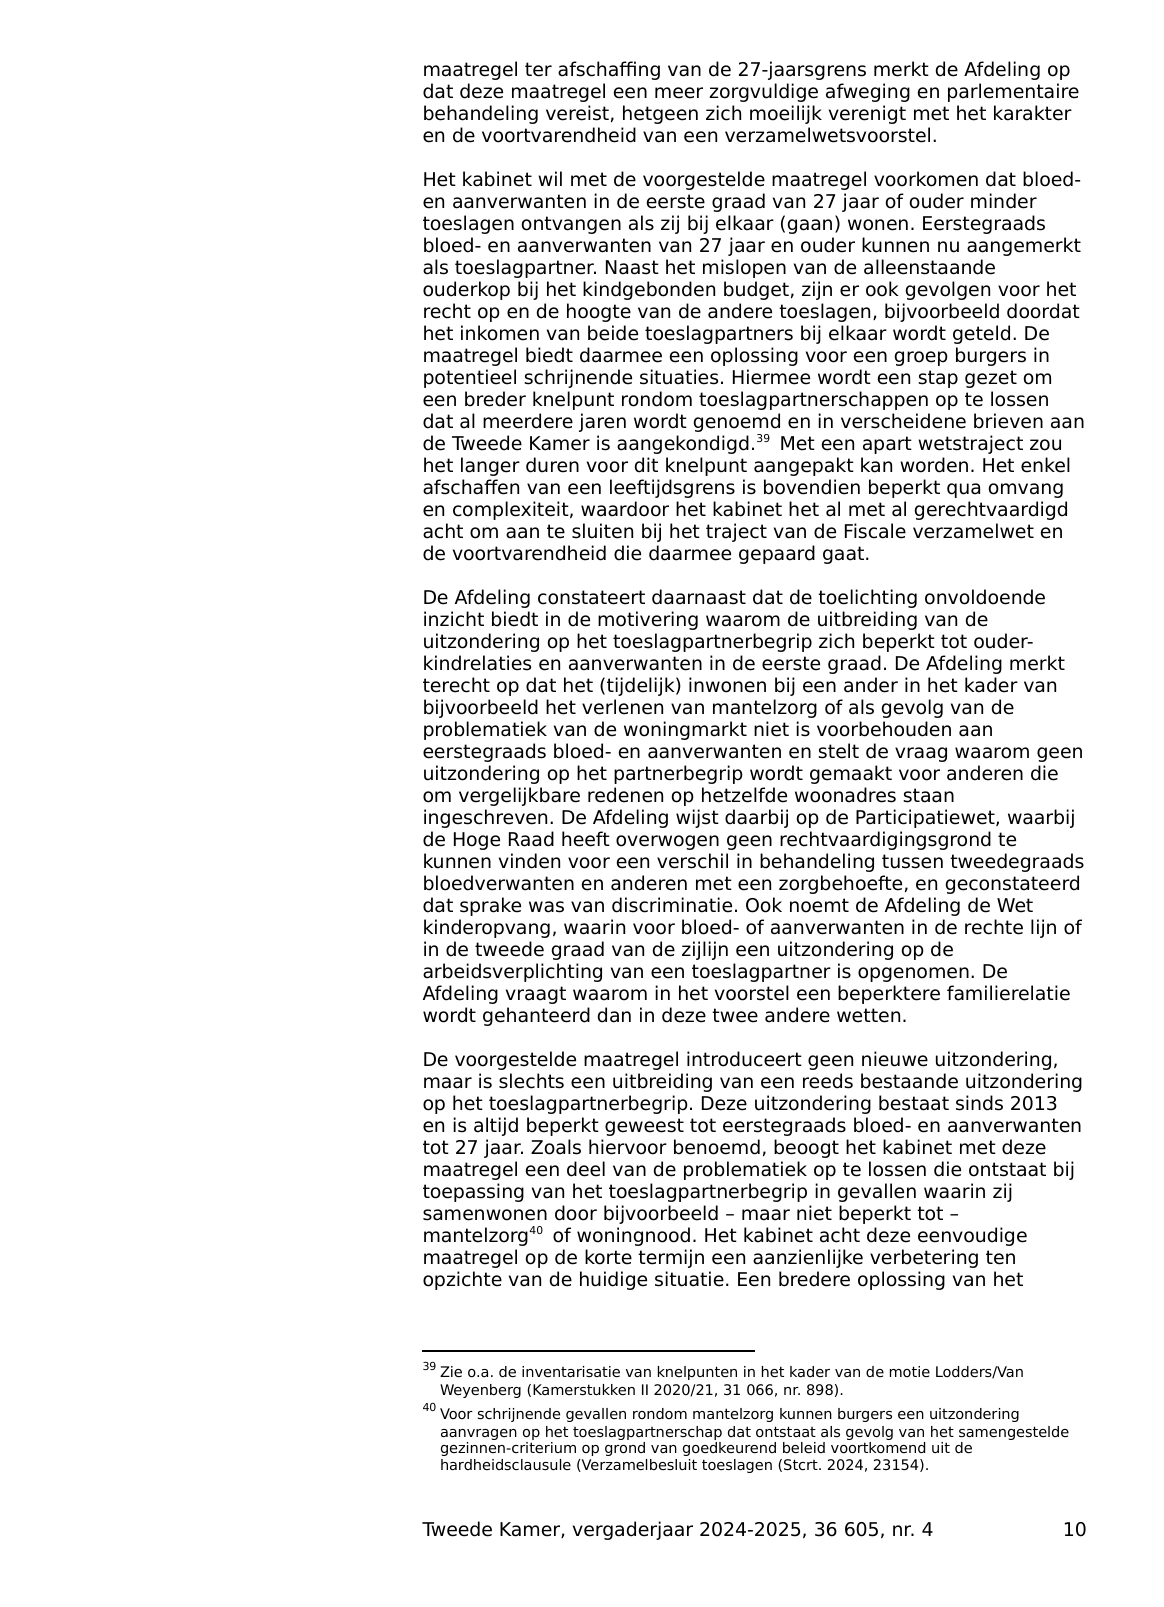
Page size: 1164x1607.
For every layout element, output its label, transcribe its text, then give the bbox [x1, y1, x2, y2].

text Zie o.a. de inventarisatie van knelpunten in het kader van de motie Lodders/Van Weyenberg (Kamerstukken II 2020/21, 31 066, nr. 898). [422, 1360, 1087, 1399]
text Het kabinet wil met de voorgestelde maatregel voorkomen dat bloed- en aanverwanten in de eerste graad van 27 jaar of ouder minder toeslagen ontvangen als zij bij elkaar (gaan) wonen. Eerstegraads bloed- en aanverwanten van 27 jaar en ouder kunnen nu aangemerkt als toeslagpartner. Naast het mislopen van de alleenstaande ouderkop bij het kindgebonden budget, zijn er ook gevolgen voor het recht op en de hoogte van de andere toeslagen, bijvoorbeeld doordat het inkomen van beide toeslagpartners bij elkaar wordt geteld. De maatregel biedt daarmee een oplossing voor een groep burgers in potentieel schrijnende situaties. Hiermee wordt een stap gezet om een breder knelpunt rondom toeslagpartnerschappen op te lossen dat al meerdere jaren wordt genoemd en in verscheidene brieven aan de Tweede Kamer is aangekondigd. Met een apart wetstraject zou het langer duren voor dit knelpunt aangepakt kan worden. Het enkel afschaffen van een leeftijdsgrens is bovendien beperkt qua omvang en complexiteit, waardoor het kabinet het al met al gerechtvaardigd acht om aan te sluiten bij het traject van de Fiscale verzamelwet en de voortvarendheid die daarmee gepaard gaat. [422, 169, 1087, 565]
text De voorgestelde maatregel introduceert geen nieuwe uitzondering, maar is slechts een uitbreiding van een reeds bestaande uitzondering op het toeslagpartnerbegrip. Deze uitzondering bestaat sinds 2013 en is altijd beperkt geweest tot eerstegraads bloed- en aanverwanten tot 27 jaar. Zoals hiervoor benoemd, beoogt het kabinet met deze maatregel een deel van de problematiek op te lossen die ontstaat bij toepassing van het toeslagpartnerbegrip in gevallen waarin zij samenwonen door bijvoorbeeld – maar niet beperkt tot – mantelzorg of woningnood. Het kabinet acht deze eenvoudige maatregel op de korte termijn een aanzienlijke verbetering ten opzichte van de huidige situatie. Een bredere oplossing van het [422, 1049, 1087, 1291]
text Voor schrijnende gevallen rondom mantelzorg kunnen burgers een uitzondering aanvragen op het toeslagpartnerschap dat ontstaat als gevolg van het samengestelde gezinnen-criterium op grond van goedkeurend beleid voortkomend uit de hardheidsclausule (Verzamelbesluit toeslagen (Stcrt. 2024, 23154). [422, 1402, 1087, 1474]
text maatregel ter afschaffing van de 27-jaarsgrens merkt de Afdeling op dat deze maatregel een meer zorgvuldige afweging en parlementaire behandeling vereist, hetgeen zich moeilijk verenigt met het karakter en de voortvarendheid van een verzamelwetsvoorstel. [422, 59, 1087, 147]
text De Afdeling constateert daarnaast dat de toelichting onvoldoende inzicht biedt in de motivering waarom de uitbreiding van de uitzondering op het toeslagpartnerbegrip zich beperkt tot ouder-kindrelaties en aanverwanten in de eerste graad. De Afdeling merkt terecht op dat het (tijdelijk) inwonen bij een ander in het kader van bijvoorbeeld het verlenen van mantelzorg of als gevolg van de problematiek van de woningmarkt niet is voorbehouden aan eerstegraads bloed- en aanverwanten en stelt de vraag waarom geen uitzondering op het partnerbegrip wordt gemaakt voor anderen die om vergelijkbare redenen op hetzelfde woonadres staan ingeschreven. De Afdeling wijst daarbij op de Participatiewet, waarbij de Hoge Raad heeft overwogen geen rechtvaardigingsgrond te kunnen vinden voor een verschil in behandeling tussen tweedegraads bloedverwanten en anderen met een zorgbehoefte, en geconstateerd dat sprake was van discriminatie. Ook noemt de Afdeling de Wet kinderopvang, waarin voor bloed- of aanverwanten in de rechte lijn of in de tweede graad van de zijlijn een uitzondering op de arbeidsverplichting van een toeslagpartner is opgenomen. De Afdeling vraagt waarom in het voorstel een beperktere familierelatie wordt gehanteerd dan in deze twee andere wetten. [422, 587, 1087, 1027]
